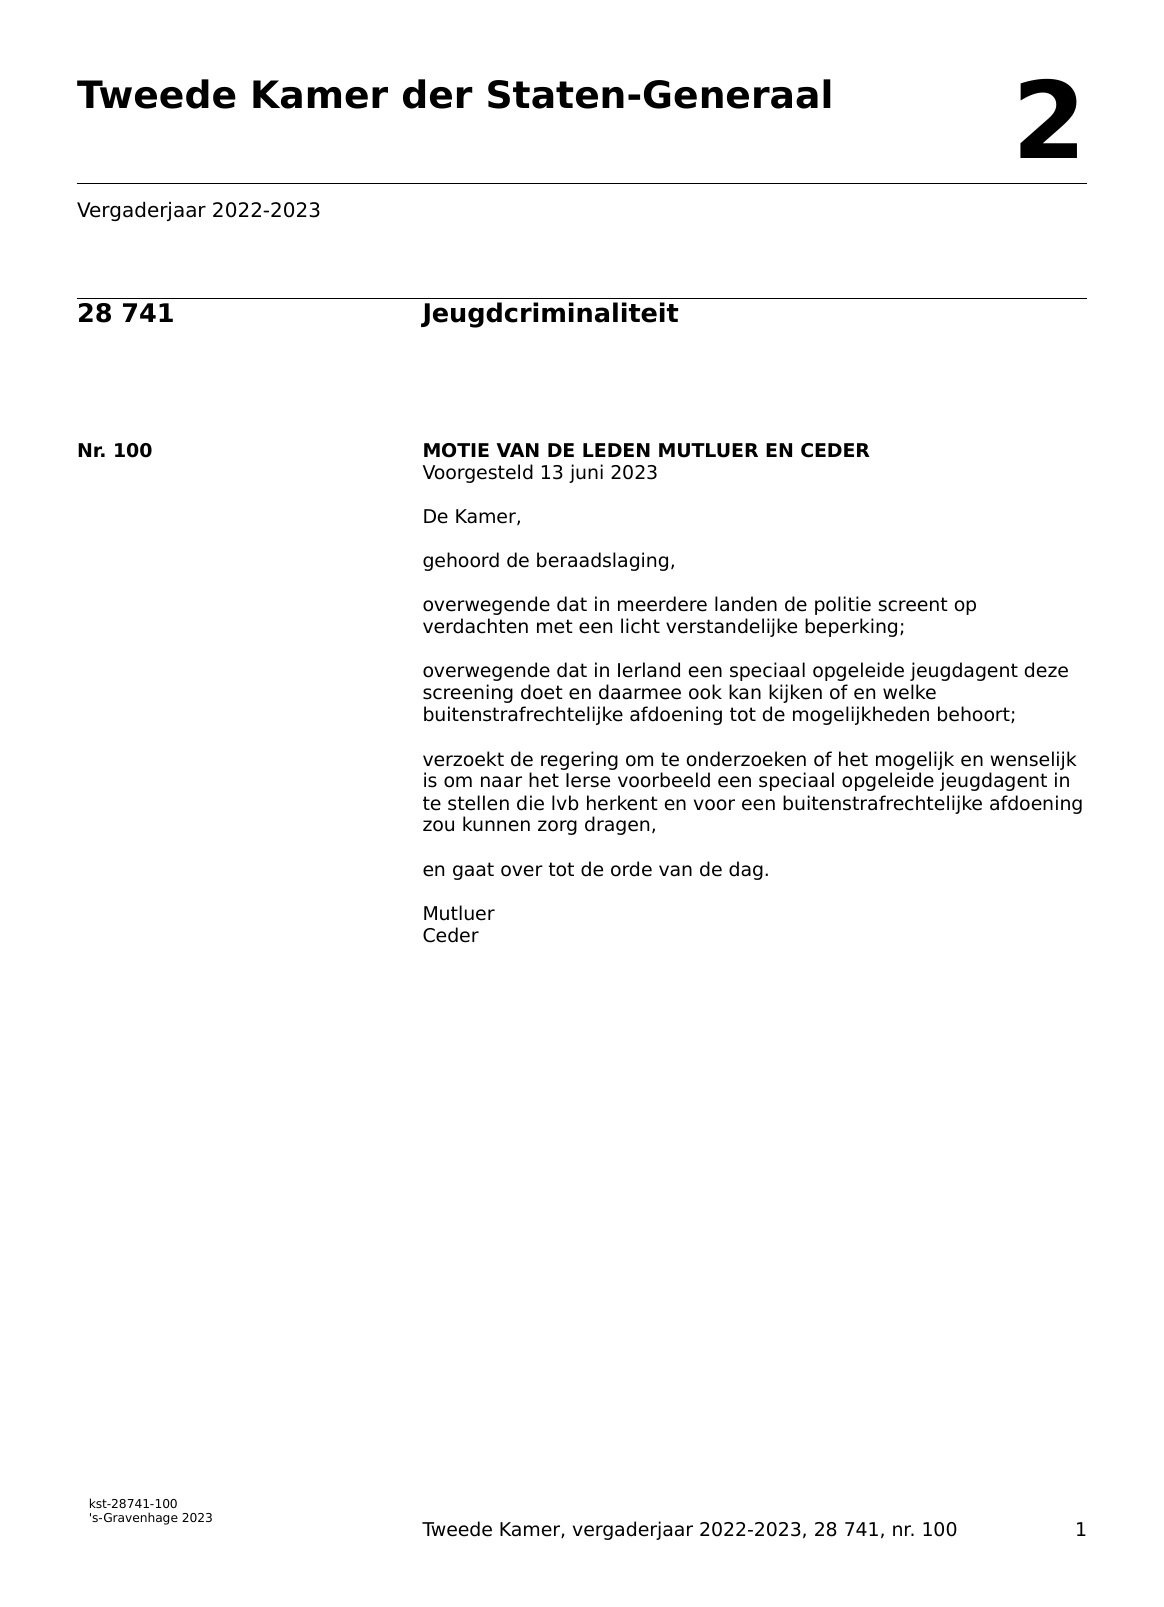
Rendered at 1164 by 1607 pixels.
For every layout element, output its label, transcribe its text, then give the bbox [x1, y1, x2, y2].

text 's-Gravenhage 2023 [88, 1511, 323, 1525]
text en gaat over tot de orde van de dag. [422, 858, 1087, 881]
text gehoord de beraadslaging, [422, 550, 1087, 572]
text De Kamer, [422, 506, 1087, 528]
text overwegende dat in meerdere landen de politie screent op verdachten met een licht verstandelijke beperking; [422, 594, 1087, 638]
table_header 2 [886, 59, 1087, 183]
table_header Tweede Kamer der Staten-Generaal [77, 59, 886, 183]
subtitle 28 741 Jeugdcriminaliteit [77, 299, 1087, 329]
text kst-28741-100 [88, 1497, 323, 1511]
text Voorgesteld 13 juni 2023 [422, 462, 1087, 484]
text verzoekt de regering om te onderzoeken of het mogelijk en wenselijk is om naar het Ierse voorbeeld een speciaal opgeleide jeugdagent in te stellen die lvb herkent en voor een buitenstrafrechtelijke afdoening zou kunnen zorg dragen, [422, 748, 1087, 836]
text overwegende dat in Ierland een speciaal opgeleide jeugdagent deze screening doet en daarmee ook kan kijken of en welke buitenstrafrechtelijke afdoening tot de mogelijkheden behoort; [422, 660, 1087, 726]
text Mutluer [422, 903, 1087, 925]
table_cell Vergaderjaar 2022-2023 [77, 184, 1087, 298]
subtitle Nr. 100 MOTIE VAN DE LEDEN MUTLUER EN CEDER [77, 440, 1087, 462]
text Ceder [422, 925, 1087, 947]
